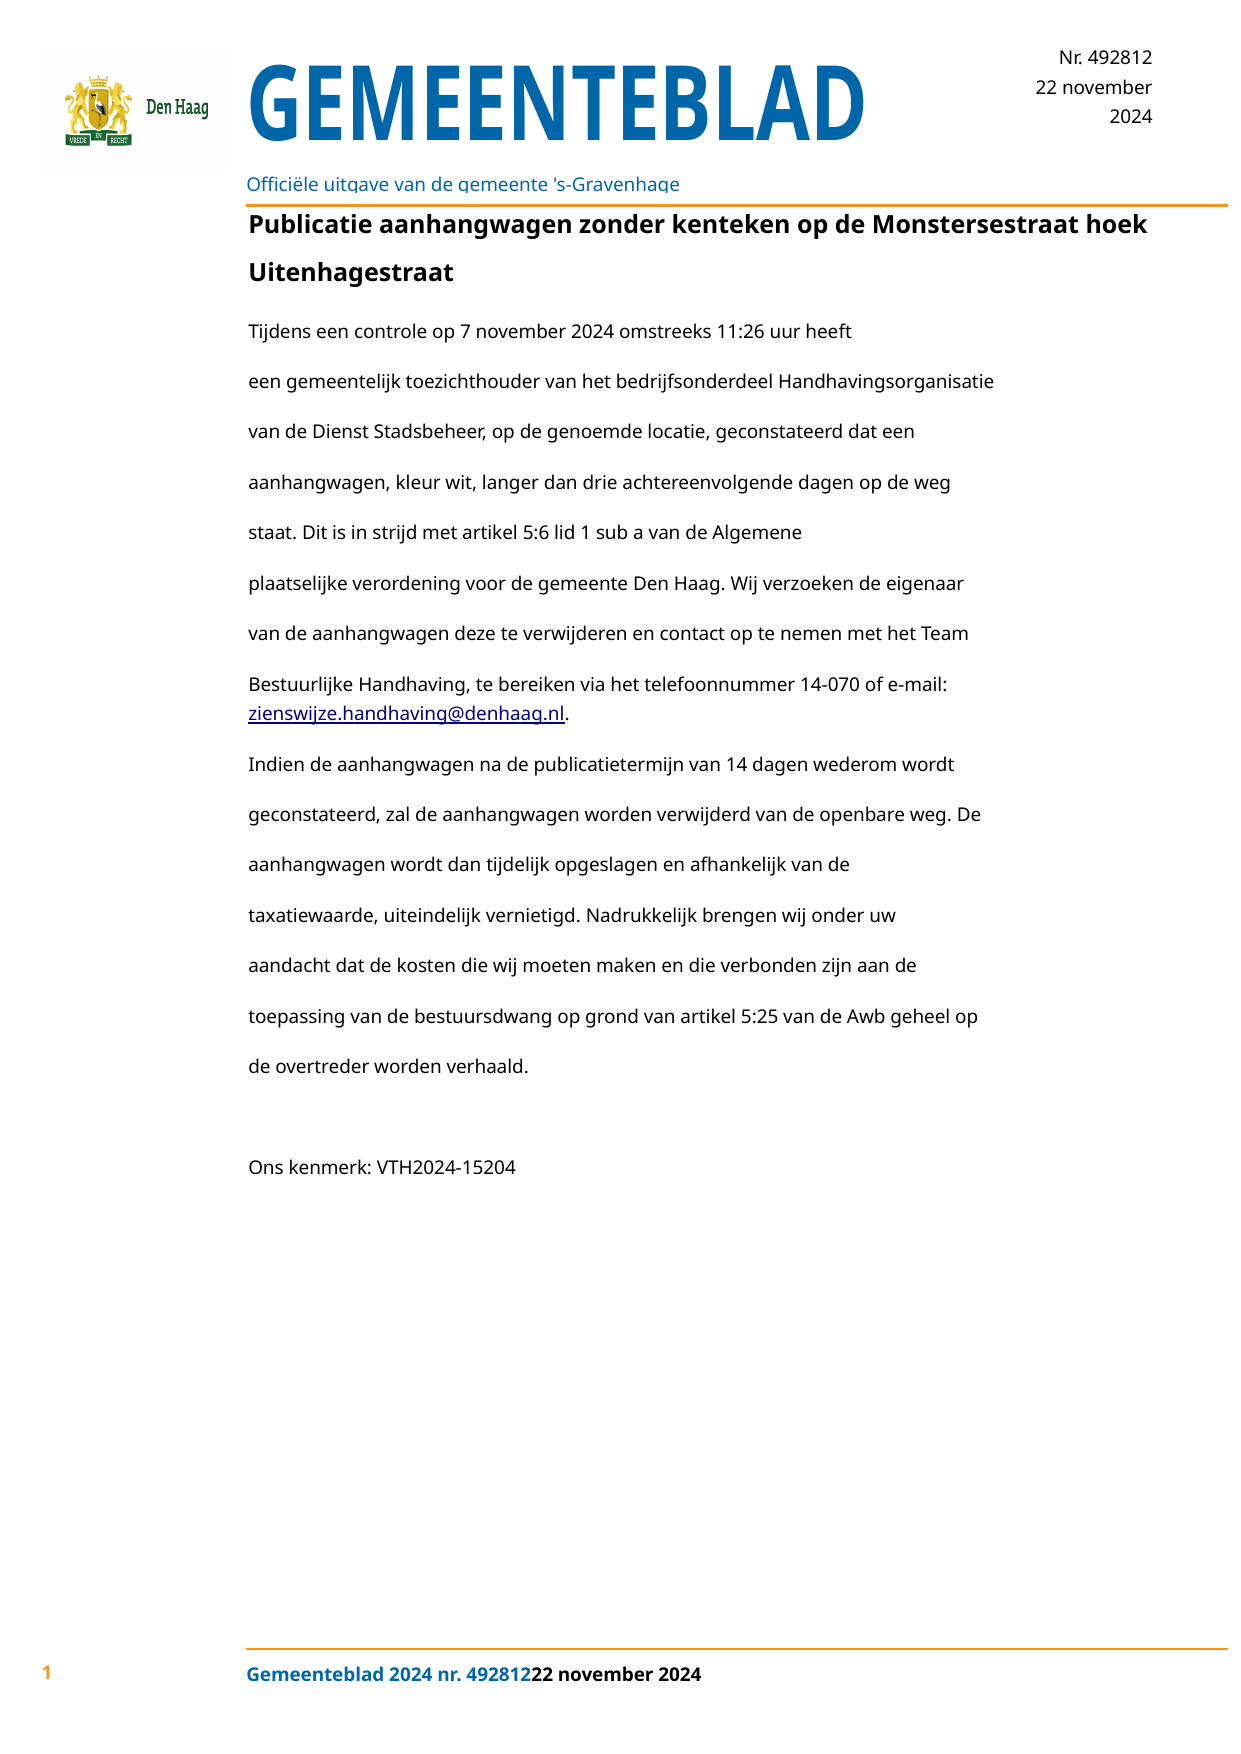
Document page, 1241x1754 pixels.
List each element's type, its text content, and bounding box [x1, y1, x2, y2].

text Bestuurlijke Handhaving, te bereiken via het telefoonnummer 14-070 of e-mail: zienswijze.handhaving@denhaag.nl. [248, 671, 1152, 726]
text aanhangwagen wordt dan tijdelijk opgeslagen en afhankelijk van de [248, 852, 1152, 877]
text toepassing van de bestuursdwang op grond van artikel 5:25 van de Awb geheel op [248, 1003, 1152, 1029]
text Ons kenmerk: VTH2024-15204 [248, 1154, 1152, 1180]
text Indien de aanhangwagen na de publicatietermijn van 14 dagen wederom wordt [248, 751, 1152, 777]
text taxatiewaarde, uiteindelijk vernietigd. Nadrukkelijk brengen wij onder uw [248, 902, 1152, 928]
text van de aanhangwagen deze te verwijderen en contact op te nemen met het Team [248, 620, 1152, 646]
text aanhangwagen, kleur wit, langer dan drie achtereenvolgende dagen op de weg [248, 469, 1152, 495]
text de overtreder worden verhaald. [248, 1053, 1152, 1079]
text geconstateerd, zal de aanhangwagen worden verwijderd van de openbare weg. De [248, 801, 1152, 827]
text een gemeentelijk toezichthouder van het bedrijfsonderdeel Handhavingsorganisatie [248, 368, 1152, 394]
text plaatselijke verordening voor de gemeente Den Haag. Wij verzoeken de eigenaar [248, 570, 1152, 596]
text van de Dienst Stadsbeheer, op de genoemde locatie, geconstateerd dat een [248, 419, 1152, 444]
text Publicatie aanhangwagen zonder kenteken op de Monstersestraat hoek Uitenhagestraat [248, 207, 1152, 288]
picture [41, 47, 231, 172]
text staat. Dit is in strijd met artikel 5:6 lid 1 sub a van de Algemene [248, 519, 1152, 545]
text Tijdens een controle op 7 november 2024 omstreeks 11:26 uur heeft [248, 318, 1152, 344]
text aandacht dat de kosten die wij moeten maken en die verbonden zijn aan de [248, 952, 1152, 978]
